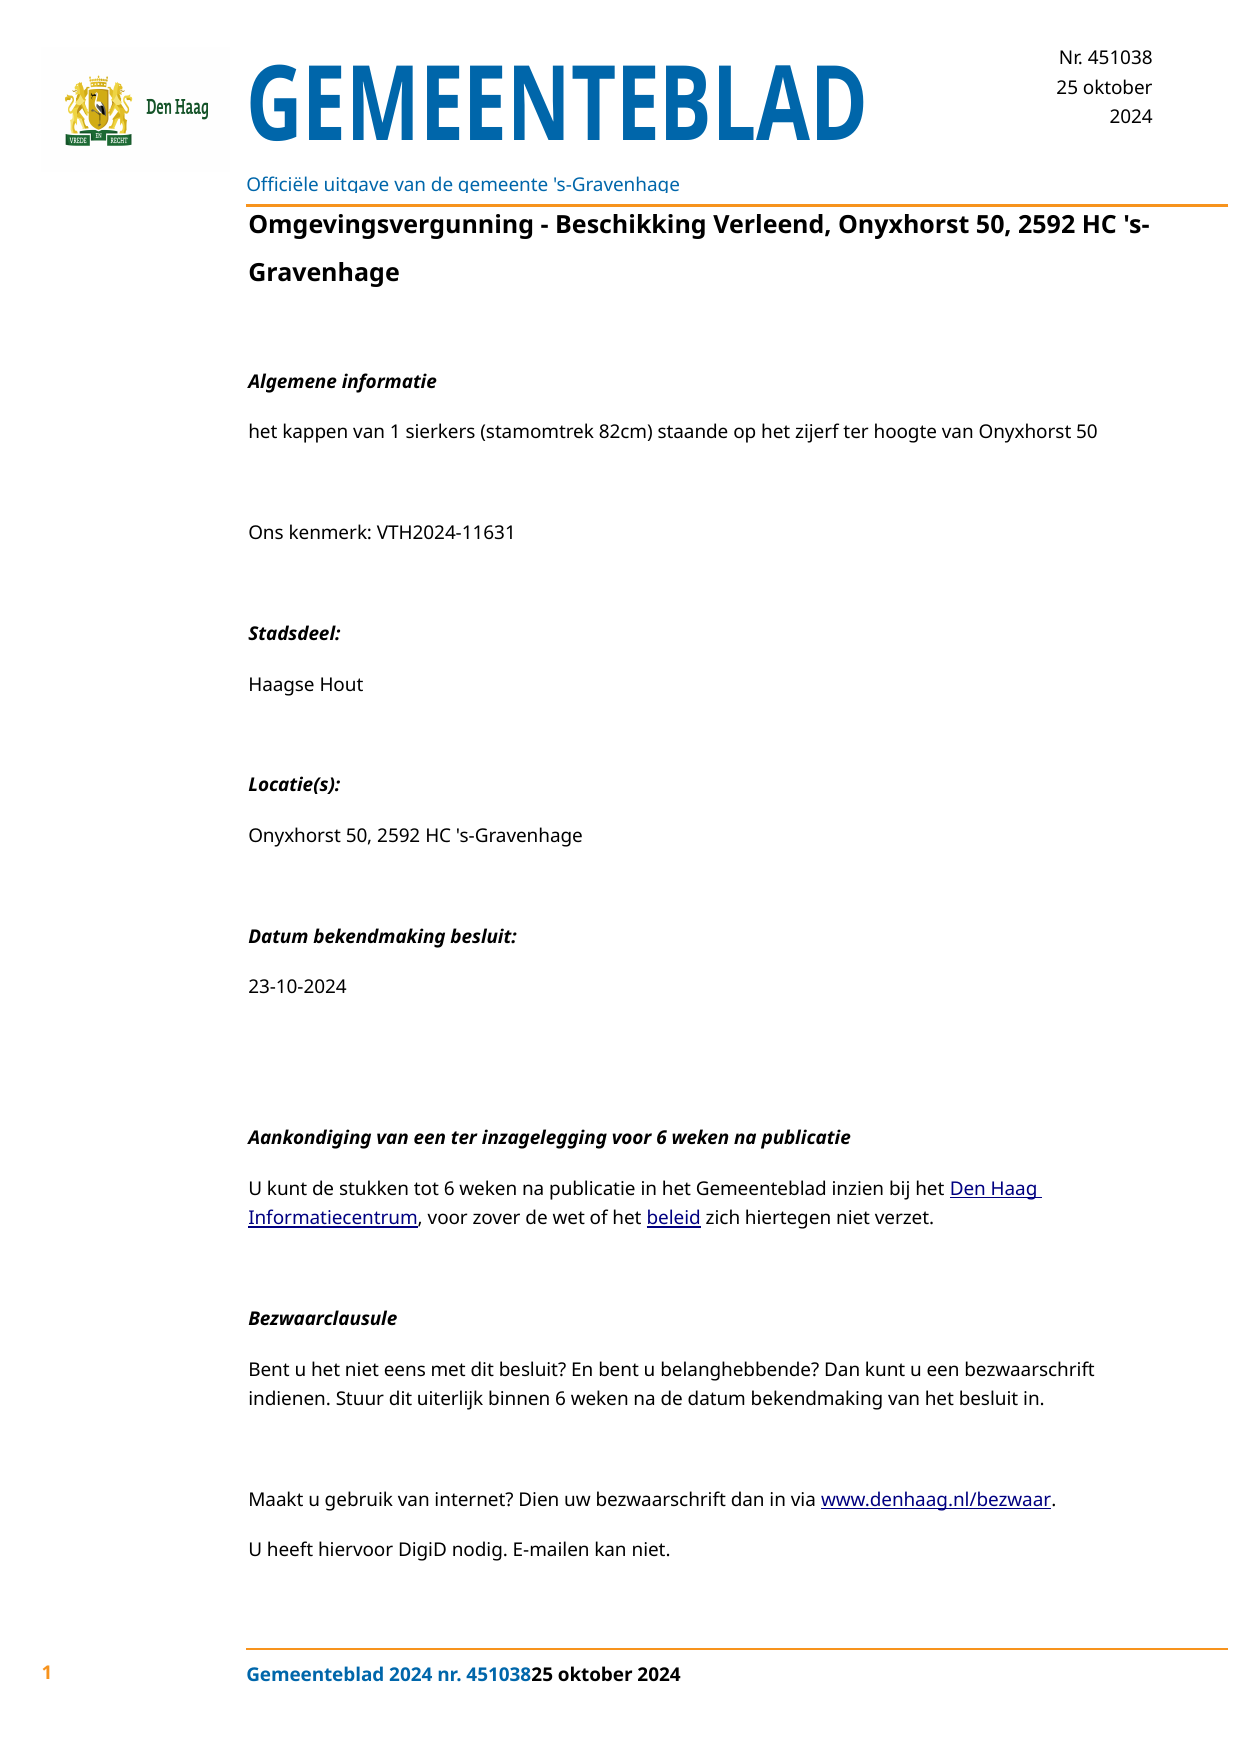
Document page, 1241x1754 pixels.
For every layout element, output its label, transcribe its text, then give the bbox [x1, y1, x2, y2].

text Onyxhorst 50, 2592 HC 's-Gravenhage [248, 822, 1152, 848]
text U heeft hiervoor DigiD nodig. E-mailen kan niet. [248, 1537, 1152, 1562]
text Haagse Hout [248, 671, 1152, 697]
text Bent u het niet eens met dit besluit? En bent u belanghebbende? Dan kunt u een bezwaarschrift indienen. Stuur dit uiterlijk binnen 6 weken na de datum bekendmaking van het besluit in. [248, 1356, 1152, 1411]
text Aankondiging van een ter inzagelegging voor 6 weken na publicatie [248, 1124, 1152, 1150]
text Ons kenmerk: VTH2024-11631 [248, 519, 1152, 545]
text het kappen van 1 sierkers (stamomtrek 82cm) staande op het zijerf ter hoogte van Onyxhorst 50 [248, 419, 1152, 444]
text 23-10-2024 [248, 973, 1152, 999]
text Algemene informatie [248, 368, 1152, 394]
text Locatie(s): [248, 772, 1152, 797]
text Datum bekendmaking besluit: [248, 923, 1152, 949]
text Bezwaarclausule [248, 1305, 1152, 1331]
picture [41, 47, 231, 172]
text Omgevingsvergunning - Beschikking Verleend, Onyxhorst 50, 2592 HC 's-Gravenhage [248, 207, 1152, 288]
text U kunt de stukken tot 6 weken na publicatie in het Gemeenteblad inzien bij het Den Haag Informatiecentrum, voor zover de wet of het beleid zich hiertegen niet verzet. [248, 1175, 1152, 1230]
text Maakt u gebruik van internet? Dien uw bezwaarschrift dan in via www.denhaag.nl/bezwaar. [248, 1486, 1152, 1512]
text Stadsdeel: [248, 620, 1152, 646]
